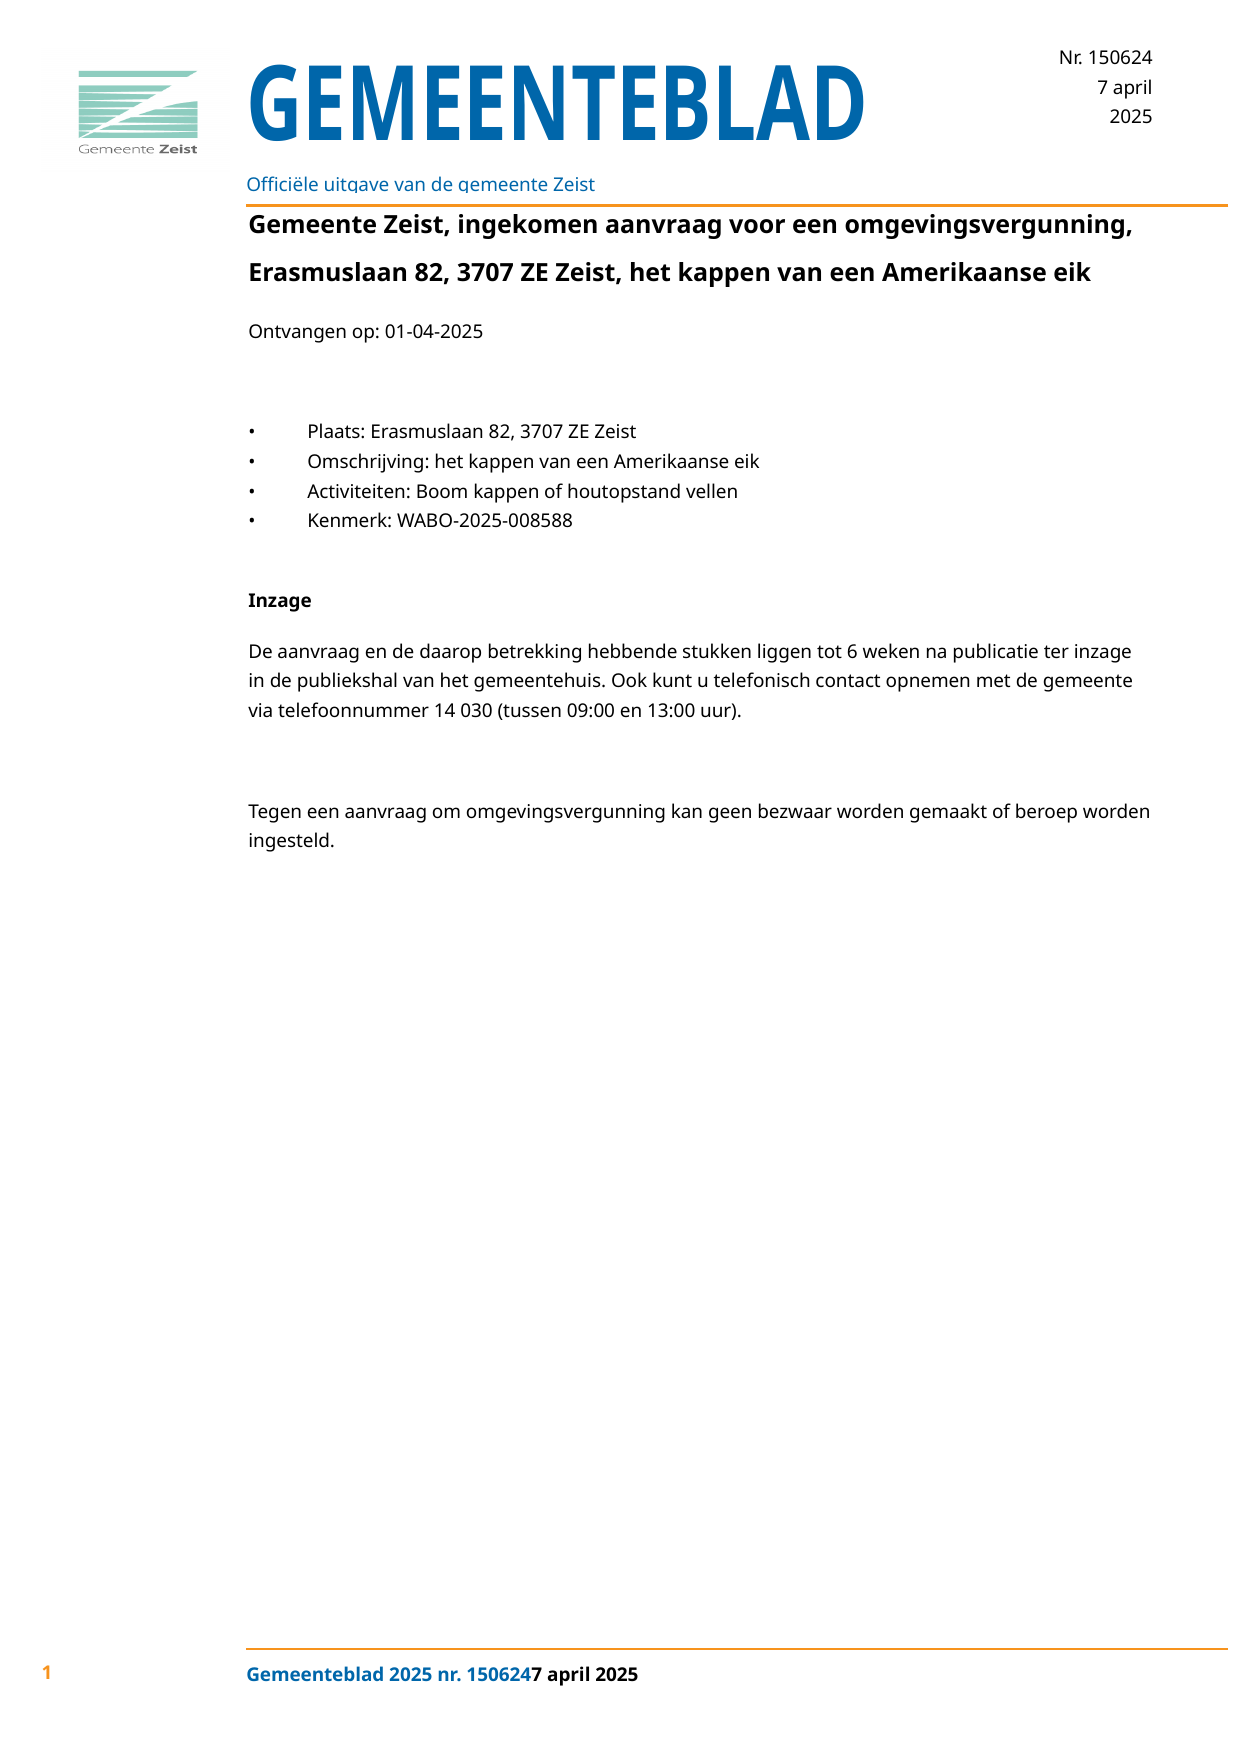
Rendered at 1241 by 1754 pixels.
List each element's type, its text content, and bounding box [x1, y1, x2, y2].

text Gemeente Zeist, ingekomen aanvraag voor een omgevingsvergunning, Erasmuslaan 82, 3707 ZE Zeist, het kappen van een Amerikaanse eik [248, 207, 1152, 288]
list Kenmerk: WABO-2025-008588 [248, 507, 1152, 533]
list Plaats: Erasmuslaan 82, 3707 ZE Zeist [248, 419, 1152, 444]
picture [41, 47, 231, 172]
text De aanvraag en de daarop betrekking hebbende stukken liggen tot 6 weken na publicatie ter inzage in de publiekshal van het gemeentehuis. Ook kunt u telefonisch contact opnemen met de gemeente via telefoonnummer 14 030 (tussen 09:00 en 13:00 uur). [248, 638, 1152, 723]
text Ontvangen op: 01-04-2025 [248, 318, 1152, 344]
list Activiteiten: Boom kappen of houtopstand vellen [248, 478, 1152, 504]
text Tegen een aanvraag om omgevingsvergunning kan geen bezwaar worden gemaakt of beroep worden ingesteld. [248, 798, 1152, 853]
list Omschrijving: het kappen van een Amerikaanse eik [248, 448, 1152, 474]
text Inzage [248, 587, 1152, 613]
